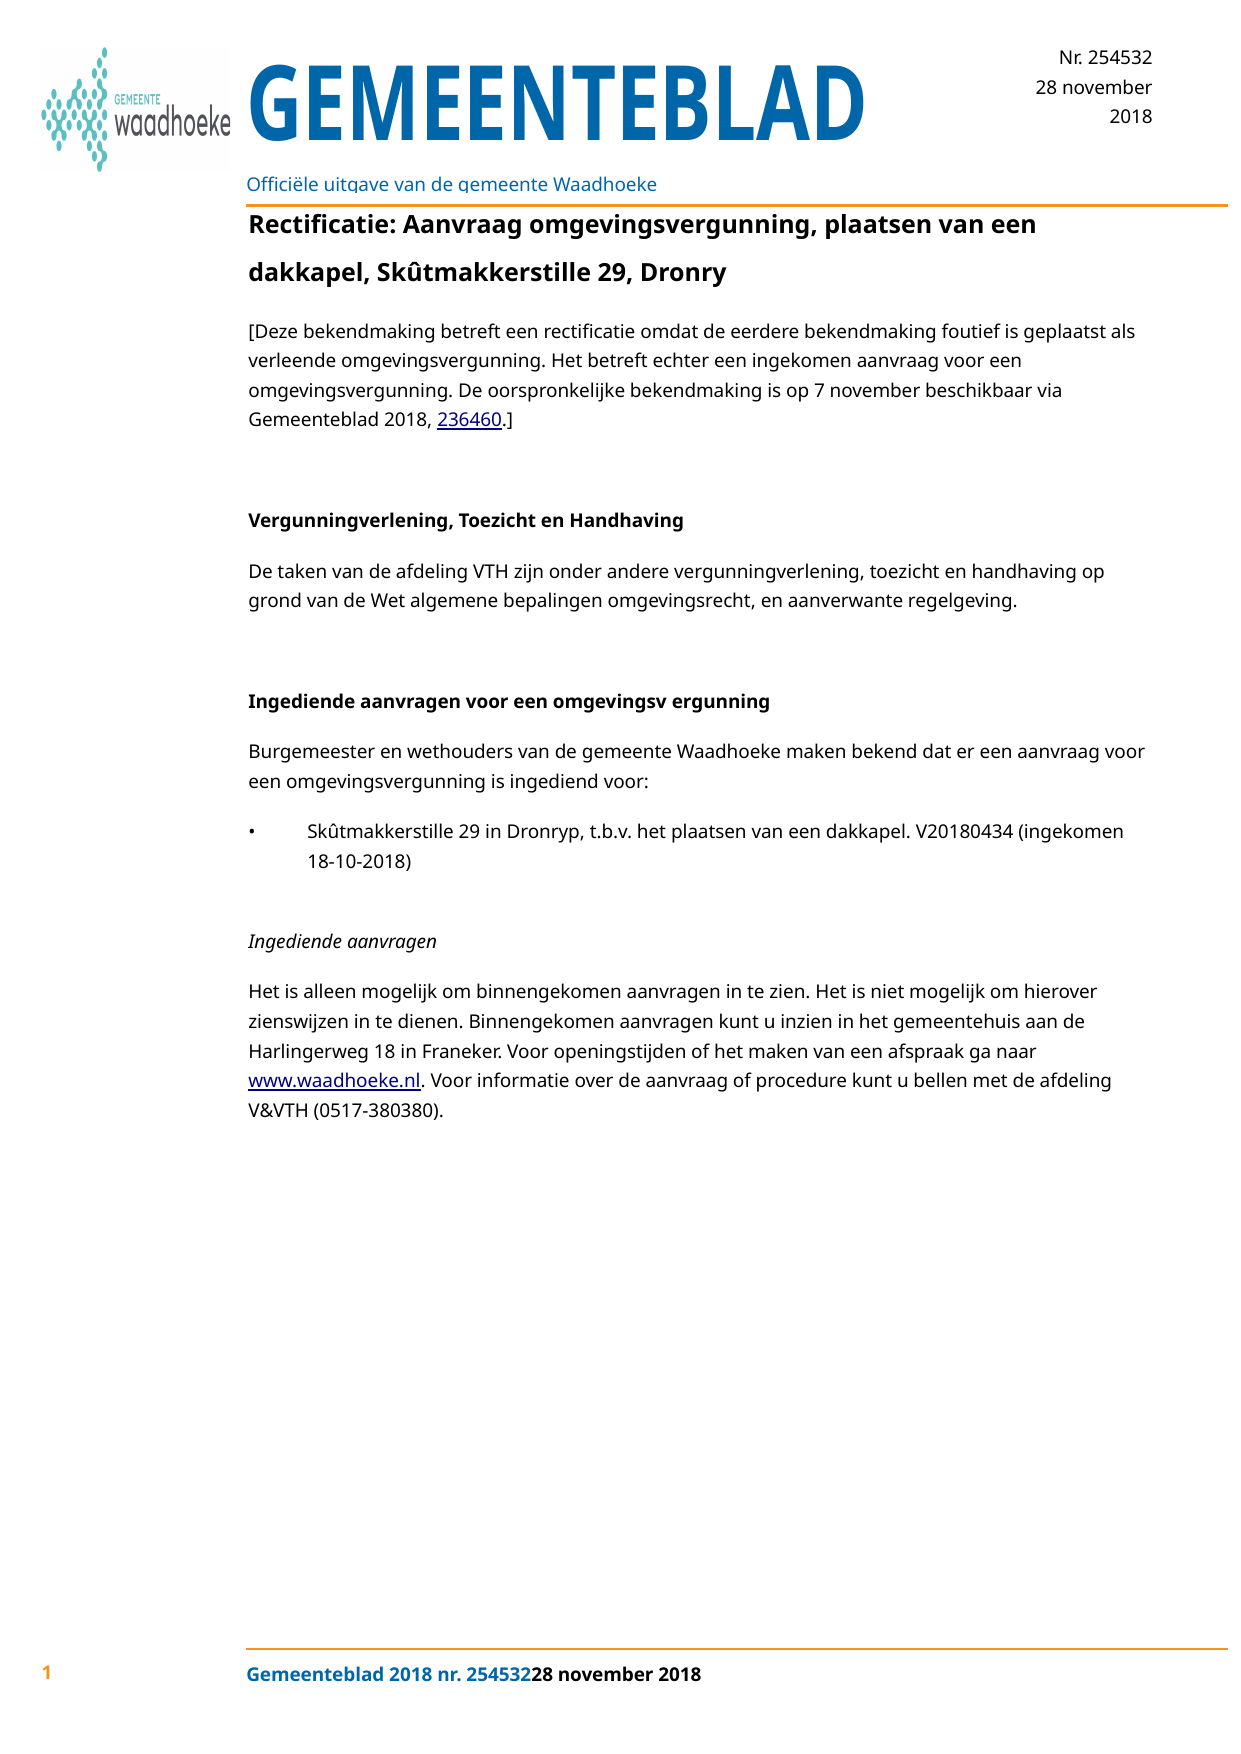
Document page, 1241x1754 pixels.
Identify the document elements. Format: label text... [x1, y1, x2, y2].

text [Deze bekendmaking betreft een rectificatie omdat de eerdere bekendmaking foutief is geplaatst als verleende omgevingsvergunning. Het betreft echter een ingekomen aanvraag voor een omgevingsvergunning. De oorspronkelijke bekendmaking is op 7 november beschikbaar via Gemeenteblad 2018, 236460.] [248, 318, 1152, 432]
text Rectificatie: Aanvraag omgevingsvergunning, plaatsen van een dakkapel, Skûtmakkerstille 29, Dronry [248, 207, 1152, 288]
text Ingediende aanvragen [248, 928, 1152, 954]
text De taken van de afdeling VTH zijn onder andere vergunningverlening, toezicht en handhaving op grond van de Wet algemene bepalingen omgevingsrecht, en aanverwante regelgeving. [248, 558, 1152, 613]
text Burgemeester en wethouders van de gemeente Waadhoeke maken bekend dat er een aanvraag voor een omgevingsvergunning is ingediend voor: [248, 739, 1152, 794]
text Het is alleen mogelijk om binnengekomen aanvragen in te zien. Het is niet mogelijk om hierover zienswijzen in te dienen. Binnengekomen aanvragen kunt u inzien in het gemeentehuis aan de Harlingerweg 18 in Franeker. Voor openingstijden of het maken van een afspraak ga naar www.waadhoeke.nl. Voor informatie over de aanvraag of procedure kunt u bellen met de afdeling V&VTH (0517-380380). [248, 979, 1152, 1123]
text Vergunningverlening, Toezicht en Handhaving [248, 507, 1152, 533]
list Skûtmakkerstille 29 in Dronryp, t.b.v. het plaatsen van een dakkapel. V20180434 (ingekomen 18-10-2018) [248, 819, 1152, 874]
text Ingediende aanvragen voor een omgevingsv ergunning [248, 688, 1152, 714]
picture [41, 47, 231, 172]
